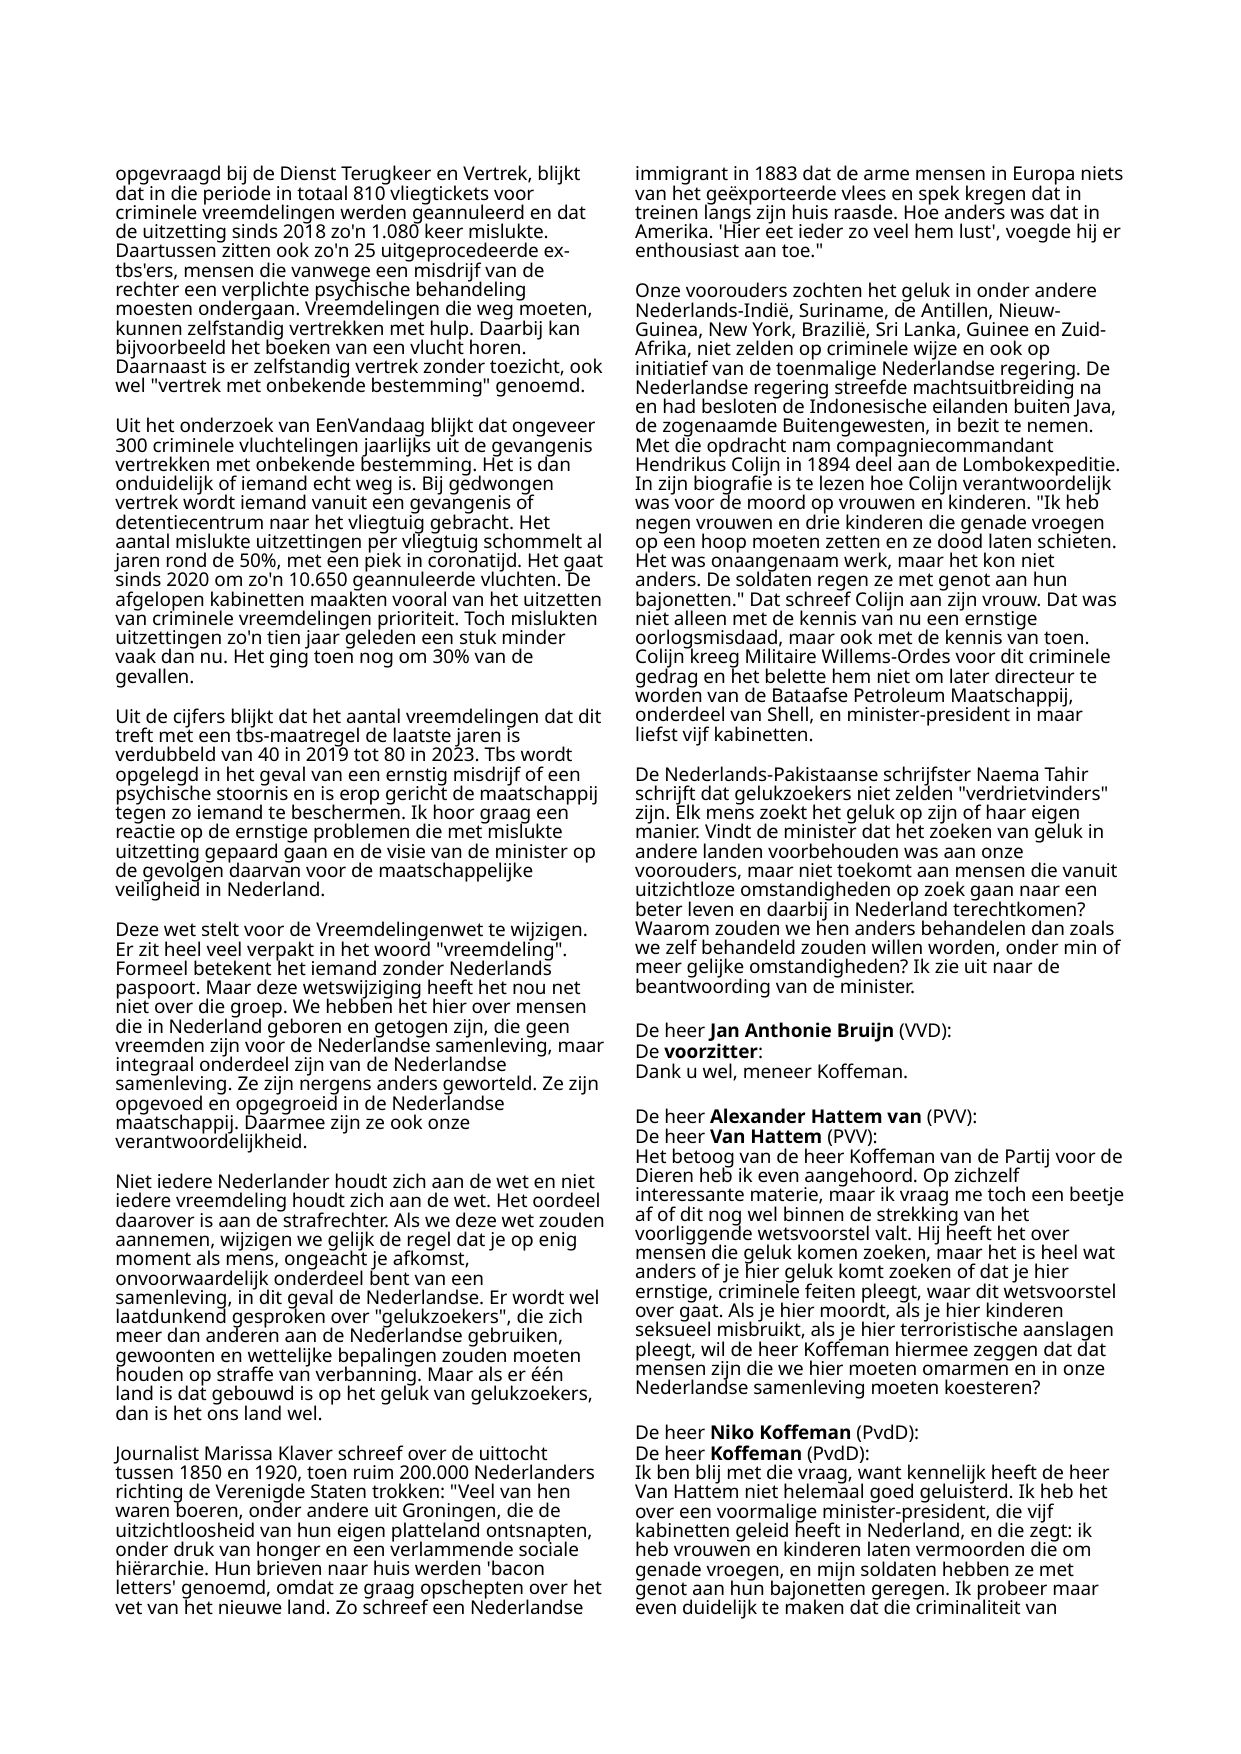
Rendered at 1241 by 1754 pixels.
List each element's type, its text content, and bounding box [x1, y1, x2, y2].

text De heer Niko Koffeman (PvdD): [635, 1419, 1125, 1445]
text De heer Jan Anthonie Bruijn (VVD): [635, 1018, 1125, 1043]
text De heer Alexander Hattem van (PVV): [635, 1103, 1125, 1128]
text De Nederlands-Pakistaanse schrijfster Naema Tahir schrijft dat gelukzoekers niet zelden "verdrietvinders" zijn. Elk mens zoekt het geluk op zijn of haar eigen manier. Vindt de minister dat het zoeken van geluk in andere landen voorbehouden was aan onze voorouders, maar niet toekomt aan mensen die vanuit uitzichtloze omstandigheden op zoek gaan naar een beter leven en daarbij in Nederland terechtkomen? Waarom zouden we hen anders behandelen dan zoals we zelf behandeld zouden willen worden, onder min of meer gelijke omstandigheden? Ik zie uit naar de beantwoording van de minister. [635, 766, 1125, 997]
text Onze voorouders zochten het geluk in onder andere Nederlands-Indië, Suriname, de Antillen, Nieuw-Guinea, New York, Brazilië, Sri Lanka, Guinee en Zuid-Afrika, niet zelden op criminele wijze en ook op initiatief van de toenmalige Nederlandse regering. De Nederlandse regering streefde machtsuitbreiding na en had besloten de Indonesische eilanden buiten Java, de zogenaamde Buitengewesten, in bezit te nemen. Met die opdracht nam compagniecommandant Hendrikus Colijn in 1894 deel aan de Lombokexpeditie. In zijn biografie is te lezen hoe Colijn verantwoordelijk was voor de moord op vrouwen en kinderen. "Ik heb negen vrouwen en drie kinderen die genade vroegen op een hoop moeten zetten en ze dood laten schieten. Het was onaangenaam werk, maar het kon niet anders. De soldaten regen ze met genot aan hun bajonetten." Dat schreef Colijn aan zijn vrouw. Dat was niet alleen met de kennis van nu een ernstige oorlogsmisdaad, maar ook met de kennis van toen. Colijn kreeg Militaire Willems-Ordes voor dit criminele gedrag en het belette hem niet om later directeur te worden van de Bataafse Petroleum Maatschappij, onderdeel van Shell, en minister-president in maar liefst vijf kabinetten. [635, 282, 1125, 745]
text Niet iedere Nederlander houdt zich aan de wet en niet iedere vreemdeling houdt zich aan de wet. Het oordeel daarover is aan de strafrechter. Als we deze wet zouden aannemen, wijzigen we gelijk de regel dat je op enig moment als mens, ongeacht je afkomst, onvoorwaardelijk onderdeel bent van een samenleving, in dit geval de Nederlandse. Er wordt wel laatdunkend gesproken over "gelukzoekers", die zich meer dan anderen aan de Nederlandse gebruiken, gewoonten en wettelijke bepalingen zouden moeten houden op straffe van verbanning. Maar als er één land is dat gebouwd is op het geluk van gelukzoekers, dan is het ons land wel. [115, 1173, 605, 1424]
text De heer Koffeman (PvdD): [635, 1445, 1125, 1464]
text De voorzitter: [635, 1043, 1125, 1063]
text Ik ben blij met die vraag, want kennelijk heeft de heer Van Hattem niet helemaal goed geluisterd. Ik heb het over een voormalige minister-president, die vijf kabinetten geleid heeft in Nederland, en die zegt: ik heb vrouwen en kinderen laten vermoorden die om genade vroegen, en mijn soldaten hebben ze met genot aan hun bajonetten geregen. Ik probeer maar even duidelijk te maken dat die criminaliteit van [635, 1464, 1125, 1618]
text Uit de cijfers blijkt dat het aantal vreemdelingen dat dit treft met een tbs-maatregel de laatste jaren is verdubbeld van 40 in 2019 tot 80 in 2023. Tbs wordt opgelegd in het geval van een ernstig misdrijf of een psychische stoornis en is erop gericht de maatschappij tegen zo iemand te beschermen. Ik hoor graag een reactie op de ernstige problemen die met mislukte uitzetting gepaard gaan en de visie van de minister op de gevolgen daarvan voor de maatschappelijke veiligheid in Nederland. [115, 708, 605, 901]
text De heer Van Hattem (PVV): [635, 1128, 1125, 1148]
text Uit het onderzoek van EenVandaag blijkt dat ongeveer 300 criminele vluchtelingen jaarlijks uit de gevangenis vertrekken met onbekende bestemming. Het is dan onduidelijk of iemand echt weg is. Bij gedwongen vertrek wordt iemand vanuit een gevangenis of detentiecentrum naar het vliegtuig gebracht. Het aantal mislukte uitzettingen per vliegtuig schommelt al jaren rond de 50%, met een piek in coronatijd. Het gaat sinds 2020 om zo'n 10.650 geannuleerde vluchten. De afgelopen kabinetten maakten vooral van het uitzetten van criminele vreemdelingen prioriteit. Toch mislukten uitzettingen zo'n tien jaar geleden een stuk minder vaak dan nu. Het ging toen nog om 30% van de gevallen. [115, 417, 605, 687]
text Het betoog van de heer Koffeman van de Partij voor de Dieren heb ik even aangehoord. Op zichzelf interessante materie, maar ik vraag me toch een beetje af of dit nog wel binnen de strekking van het voorliggende wetsvoorstel valt. Hij heeft het over mensen die geluk komen zoeken, maar het is heel wat anders of je hier geluk komt zoeken of dat je hier ernstige, criminele feiten pleegt, waar dit wetsvoorstel over gaat. Als je hier moordt, als je hier kinderen seksueel misbruikt, als je hier terroristische aanslagen pleegt, wil de heer Koffeman hiermee zeggen dat dat mensen zijn die we hier moeten omarmen en in onze Nederlandse samenleving moeten koesteren? [635, 1148, 1125, 1398]
text opgevraagd bij de Dienst Terugkeer en Vertrek, blijkt dat in die periode in totaal 810 vliegtickets voor criminele vreemdelingen werden geannuleerd en dat de uitzetting sinds 2018 zo'n 1.080 keer mislukte. Daartussen zitten ook zo'n 25 uitgeprocedeerde ex-tbs'ers, mensen die vanwege een misdrijf van de rechter een verplichte psychische behandeling moesten ondergaan. Vreemdelingen die weg moeten, kunnen zelfstandig vertrekken met hulp. Daarbij kan bijvoorbeeld het boeken van een vlucht horen. Daarnaast is er zelfstandig vertrek zonder toezicht, ook wel "vertrek met onbekende bestemming" genoemd. [115, 165, 605, 397]
text Deze wet stelt voor de Vreemdelingenwet te wijzigen. Er zit heel veel verpakt in het woord "vreemdeling". Formeel betekent het iemand zonder Nederlands paspoort. Maar deze wetswijziging heeft het nou net niet over die groep. We hebben het hier over mensen die in Nederland geboren en getogen zijn, die geen vreemden zijn voor de Nederlandse samenleving, maar integraal onderdeel zijn van de Nederlandse samenleving. Ze zijn nergens anders geworteld. Ze zijn opgevoed en opgegroeid in de Nederlandse maatschappij. Daarmee zijn ze ook onze verantwoordelijkheid. [115, 921, 605, 1152]
text Dank u wel, meneer Koffeman. [635, 1063, 1125, 1082]
text immigrant in 1883 dat de arme mensen in Europa niets van het geëxporteerde vlees en spek kregen dat in treinen langs zijn huis raasde. Hoe anders was dat in Amerika. 'Hier eet ieder zo veel hem lust', voegde hij er enthousiast aan toe." [635, 165, 1125, 262]
text Journalist Marissa Klaver schreef over de uittocht tussen 1850 en 1920, toen ruim 200.000 Nederlanders richting de Verenigde Staten trokken: "Veel van hen waren boeren, onder andere uit Groningen, die de uitzichtloosheid van hun eigen platteland ontsnapten, onder druk van honger en een verlammende sociale hiërarchie. Hun brieven naar huis werden 'bacon letters' genoemd, omdat ze graag opschepten over het vet van het nieuwe land. Zo schreef een Nederlandse [115, 1444, 605, 1618]
